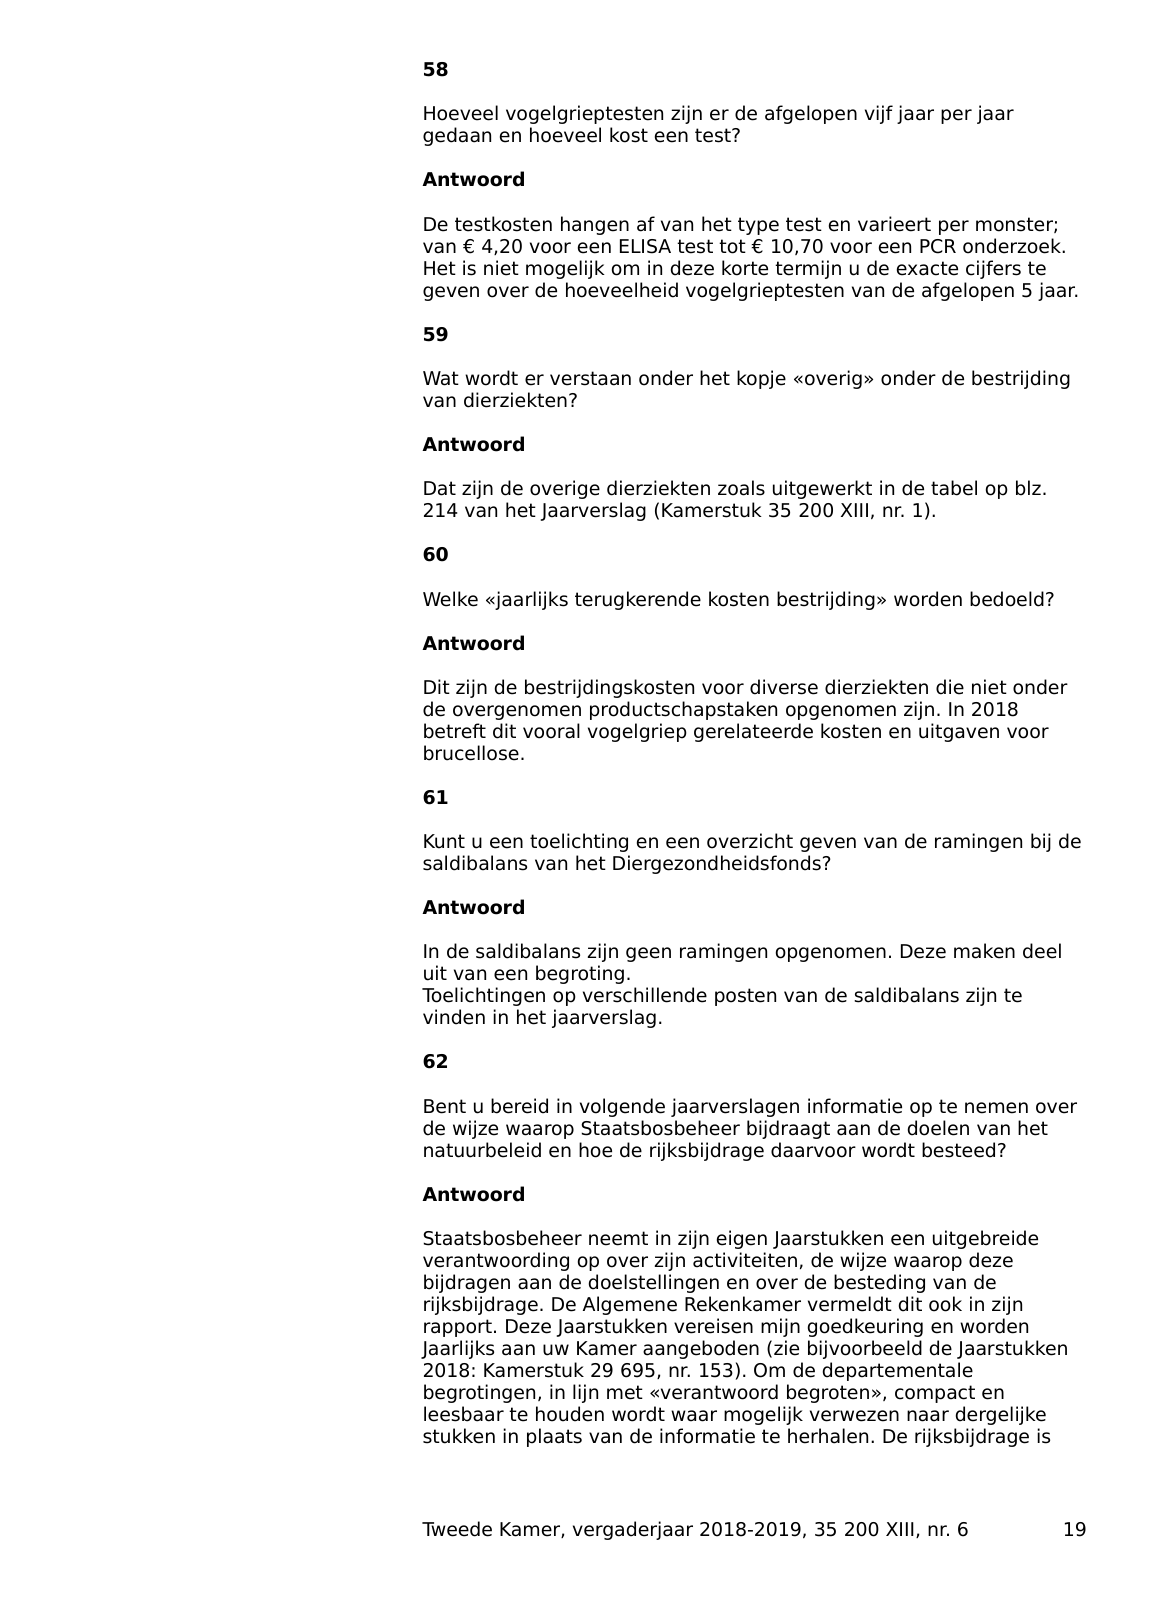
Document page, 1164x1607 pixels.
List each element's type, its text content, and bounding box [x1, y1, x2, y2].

subtitle 58 [422, 59, 1087, 81]
subtitle 59 [422, 324, 1087, 346]
text Welke «jaarlijks terugkerende kosten bestrijding» worden bedoeld? [422, 588, 1087, 610]
text Dit zijn de bestrijdingskosten voor diverse dierziekten die niet onder de overgenomen productschapstaken opgenomen zijn. In 2018 betreft dit vooral vogelgriep gerelateerde kosten en uitgaven voor brucellose. [422, 677, 1087, 765]
subtitle Antwoord [422, 169, 1087, 191]
text Wat wordt er verstaan onder het kopje «overig» onder de bestrijding van dierziekten? [422, 368, 1087, 412]
text De testkosten hangen af van het type test en varieert per monster; van € 4,20 voor een ELISA test tot € 10,70 voor een PCR onderzoek. Het is niet mogelijk om in deze korte termijn u de exacte cijfers te geven over de hoeveelheid vogelgrieptesten van de afgelopen 5 jaar. [422, 213, 1087, 301]
subtitle 60 [422, 544, 1087, 566]
text Bent u bereid in volgende jaarverslagen informatie op te nemen over de wijze waarop Staatsbosbeheer bijdraagt aan de doelen van het natuurbeleid en hoe de rijksbijdrage daarvoor wordt besteed? [422, 1096, 1087, 1162]
subtitle Antwoord [422, 1184, 1087, 1206]
text In de saldibalans zijn geen ramingen opgenomen. Deze maken deel uit van een begroting. [422, 941, 1087, 985]
text Hoeveel vogelgrieptesten zijn er de afgelopen vijf jaar per jaar gedaan en hoeveel kost een test? [422, 103, 1087, 147]
text Dat zijn de overige dierziekten zoals uitgewerkt in de tabel op blz. 214 van het Jaarverslag (Kamerstuk 35 200 XIII, nr. 1). [422, 478, 1087, 522]
subtitle Antwoord [422, 633, 1087, 654]
subtitle Antwoord [422, 897, 1087, 919]
text Toelichtingen op verschillende posten van de saldibalans zijn te vinden in het jaarverslag. [422, 985, 1087, 1029]
subtitle Antwoord [422, 434, 1087, 456]
subtitle 61 [422, 787, 1087, 809]
text Staatsbosbeheer neemt in zijn eigen Jaarstukken een uitgebreide verantwoording op over zijn activiteiten, de wijze waarop deze bijdragen aan de doelstellingen en over de besteding van de rijksbijdrage. De Algemene Rekenkamer vermeldt dit ook in zijn rapport. Deze Jaarstukken vereisen mijn goedkeuring en worden Jaarlijks aan uw Kamer aangeboden (zie bijvoorbeeld de Jaarstukken 2018: Kamerstuk 29 695, nr. 153). Om de departementale begrotingen, in lijn met «verantwoord begroten», compact en leesbaar te houden wordt waar mogelijk verwezen naar dergelijke stukken in plaats van de informatie te herhalen. De rijksbijdrage is [422, 1228, 1087, 1448]
text Kunt u een toelichting en een overzicht geven van de ramingen bij de saldibalans van het Diergezondheidsfonds? [422, 831, 1087, 875]
subtitle 62 [422, 1051, 1087, 1073]
